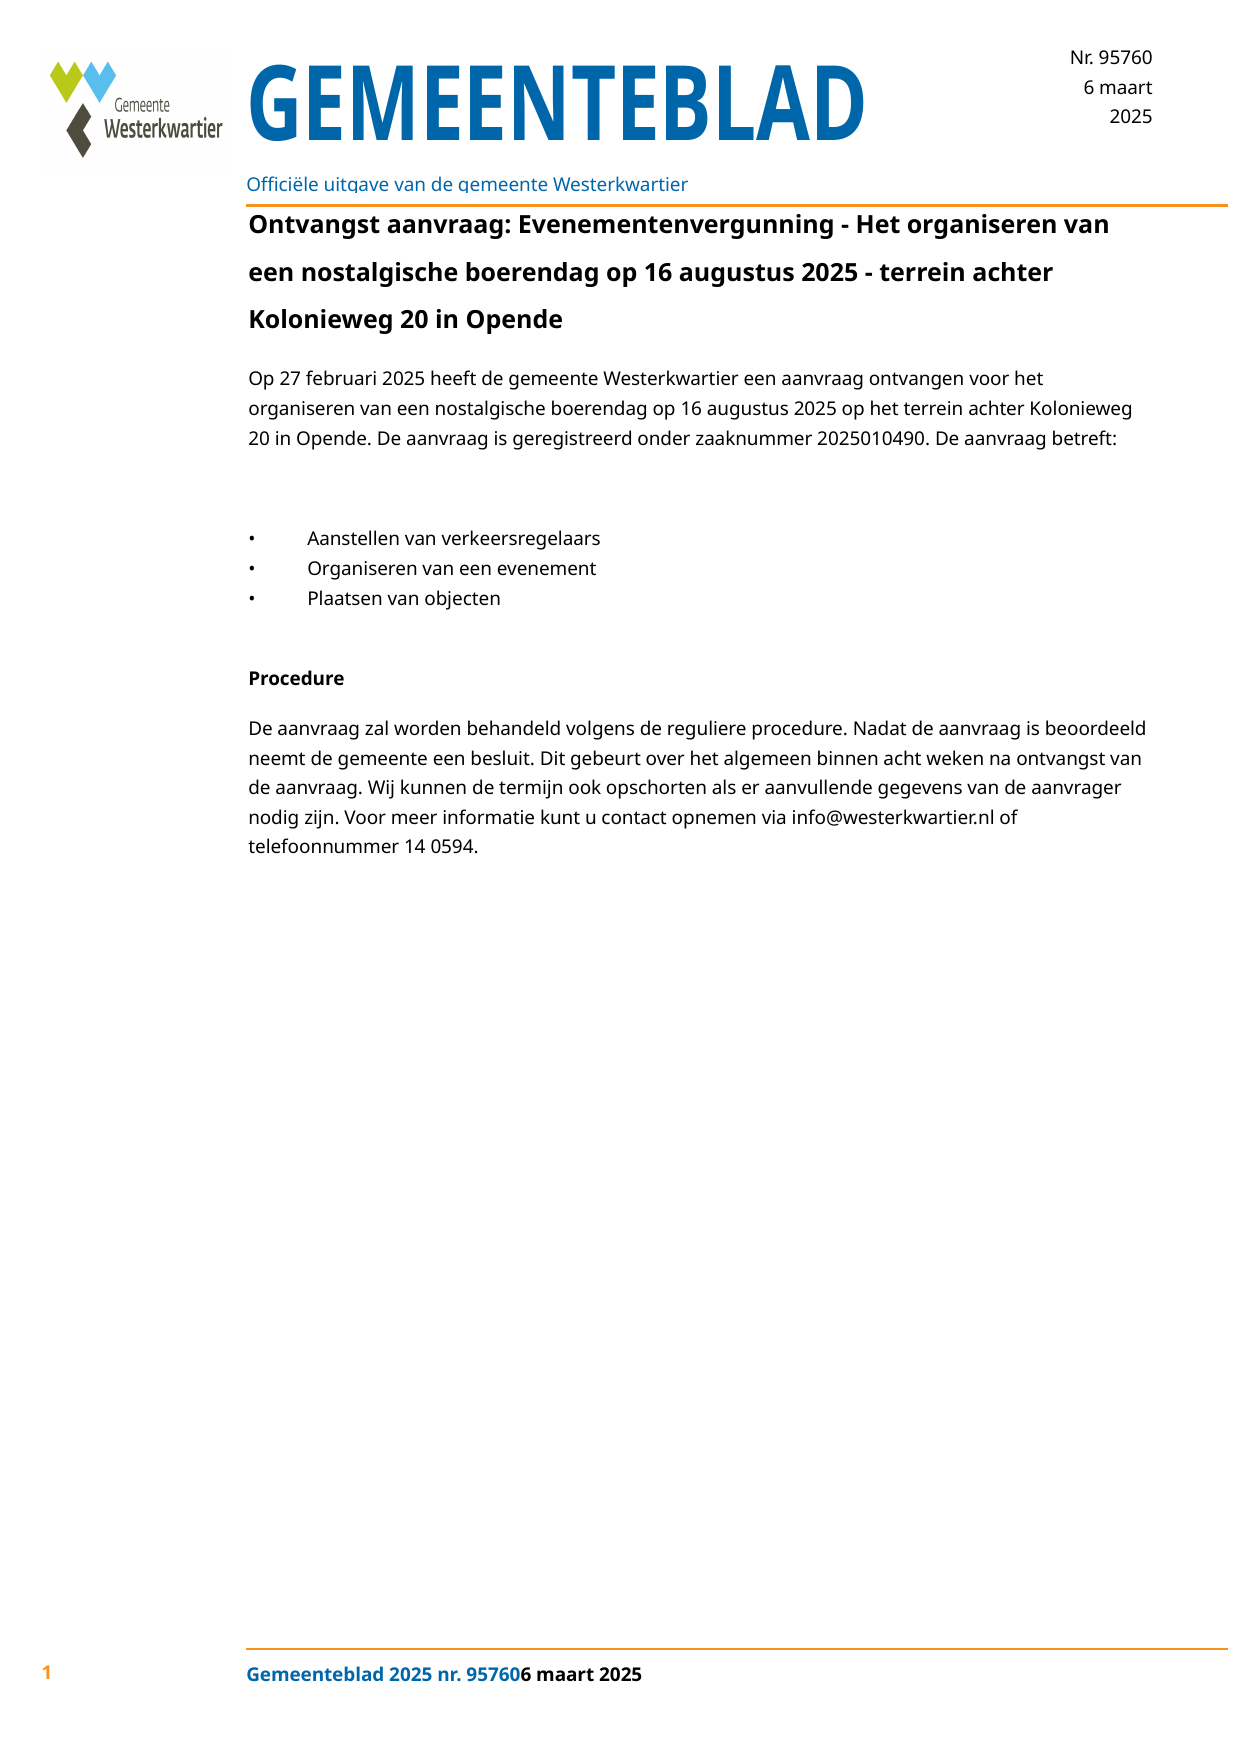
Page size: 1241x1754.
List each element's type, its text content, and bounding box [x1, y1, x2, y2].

picture [41, 47, 231, 172]
list Organiseren van een evenement [248, 555, 1152, 581]
list Plaatsen van objecten [248, 585, 1152, 610]
text Op 27 februari 2025 heeft de gemeente Westerkwartier een aanvraag ontvangen voor het organiseren van een nostalgische boerendag op 16 augustus 2025 op het terrein achter Kolonieweg 20 in Opende. De aanvraag is geregistreerd onder zaaknummer 2025010490. De aanvraag betreft: [248, 366, 1152, 450]
list Aanstellen van verkeersregelaars [248, 526, 1152, 551]
text Procedure [248, 665, 1152, 690]
text Ontvangst aanvraag: Evenementenvergunning - Het organiseren van een nostalgische boerendag op 16 augustus 2025 - terrein achter Kolonieweg 20 in Opende [248, 207, 1152, 336]
text De aanvraag zal worden behandeld volgens de reguliere procedure. Nadat de aanvraag is beoordeeld neemt de gemeente een besluit. Dit gebeurt over het algemeen binnen acht weken na ontvangst van de aanvraag. Wij kunnen de termijn ook opschorten als er aanvullende gegevens van de aanvrager nodig zijn. Voor meer informatie kunt u contact opnemen via info@westerkwartier.nl of telefoonnummer 14 0594. [248, 715, 1152, 859]
